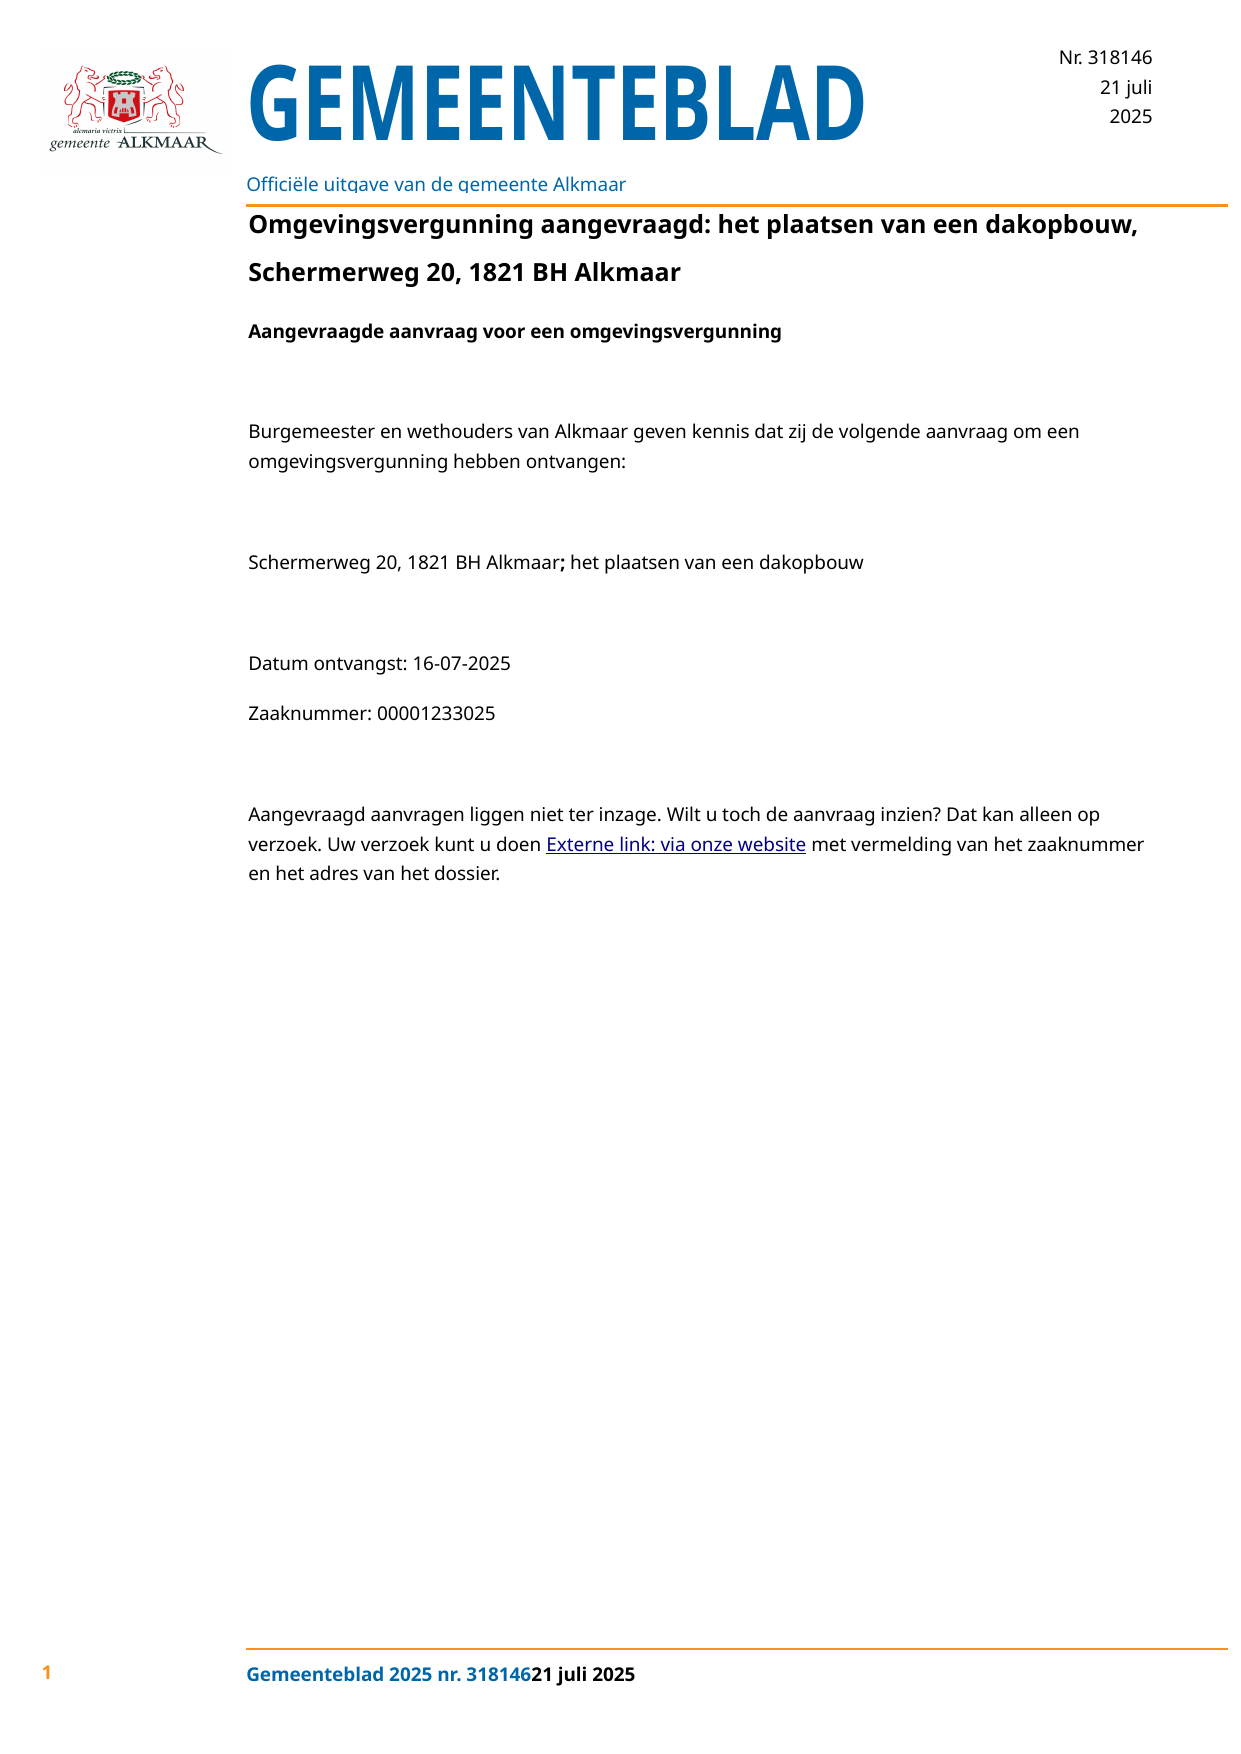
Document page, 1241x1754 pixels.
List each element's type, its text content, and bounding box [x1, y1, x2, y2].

text Datum ontvangst: 16-07-2025 [248, 650, 1152, 676]
text Zaaknummer: 00001233025 [248, 700, 1152, 726]
text Schermerweg 20, 1821 BH Alkmaar; het plaatsen van een dakopbouw [248, 549, 1152, 575]
text Aangevraagde aanvraag voor een omgevingsvergunning [248, 318, 1152, 344]
text Omgevingsvergunning aangevraagd: het plaatsen van een dakopbouw, Schermerweg 20, 1821 BH Alkmaar [248, 207, 1152, 288]
text Burgemeester en wethouders van Alkmaar geven kennis dat zij de volgende aanvraag om een omgevingsvergunning hebben ontvangen: [248, 419, 1152, 474]
text Aangevraagd aanvragen liggen niet ter inzage. Wilt u toch de aanvraag inzien? Dat kan alleen op verzoek. Uw verzoek kunt u doen Externe link: via onze website met vermelding van het zaaknummer en het adres van het dossier. [248, 801, 1152, 886]
picture [41, 47, 231, 172]
